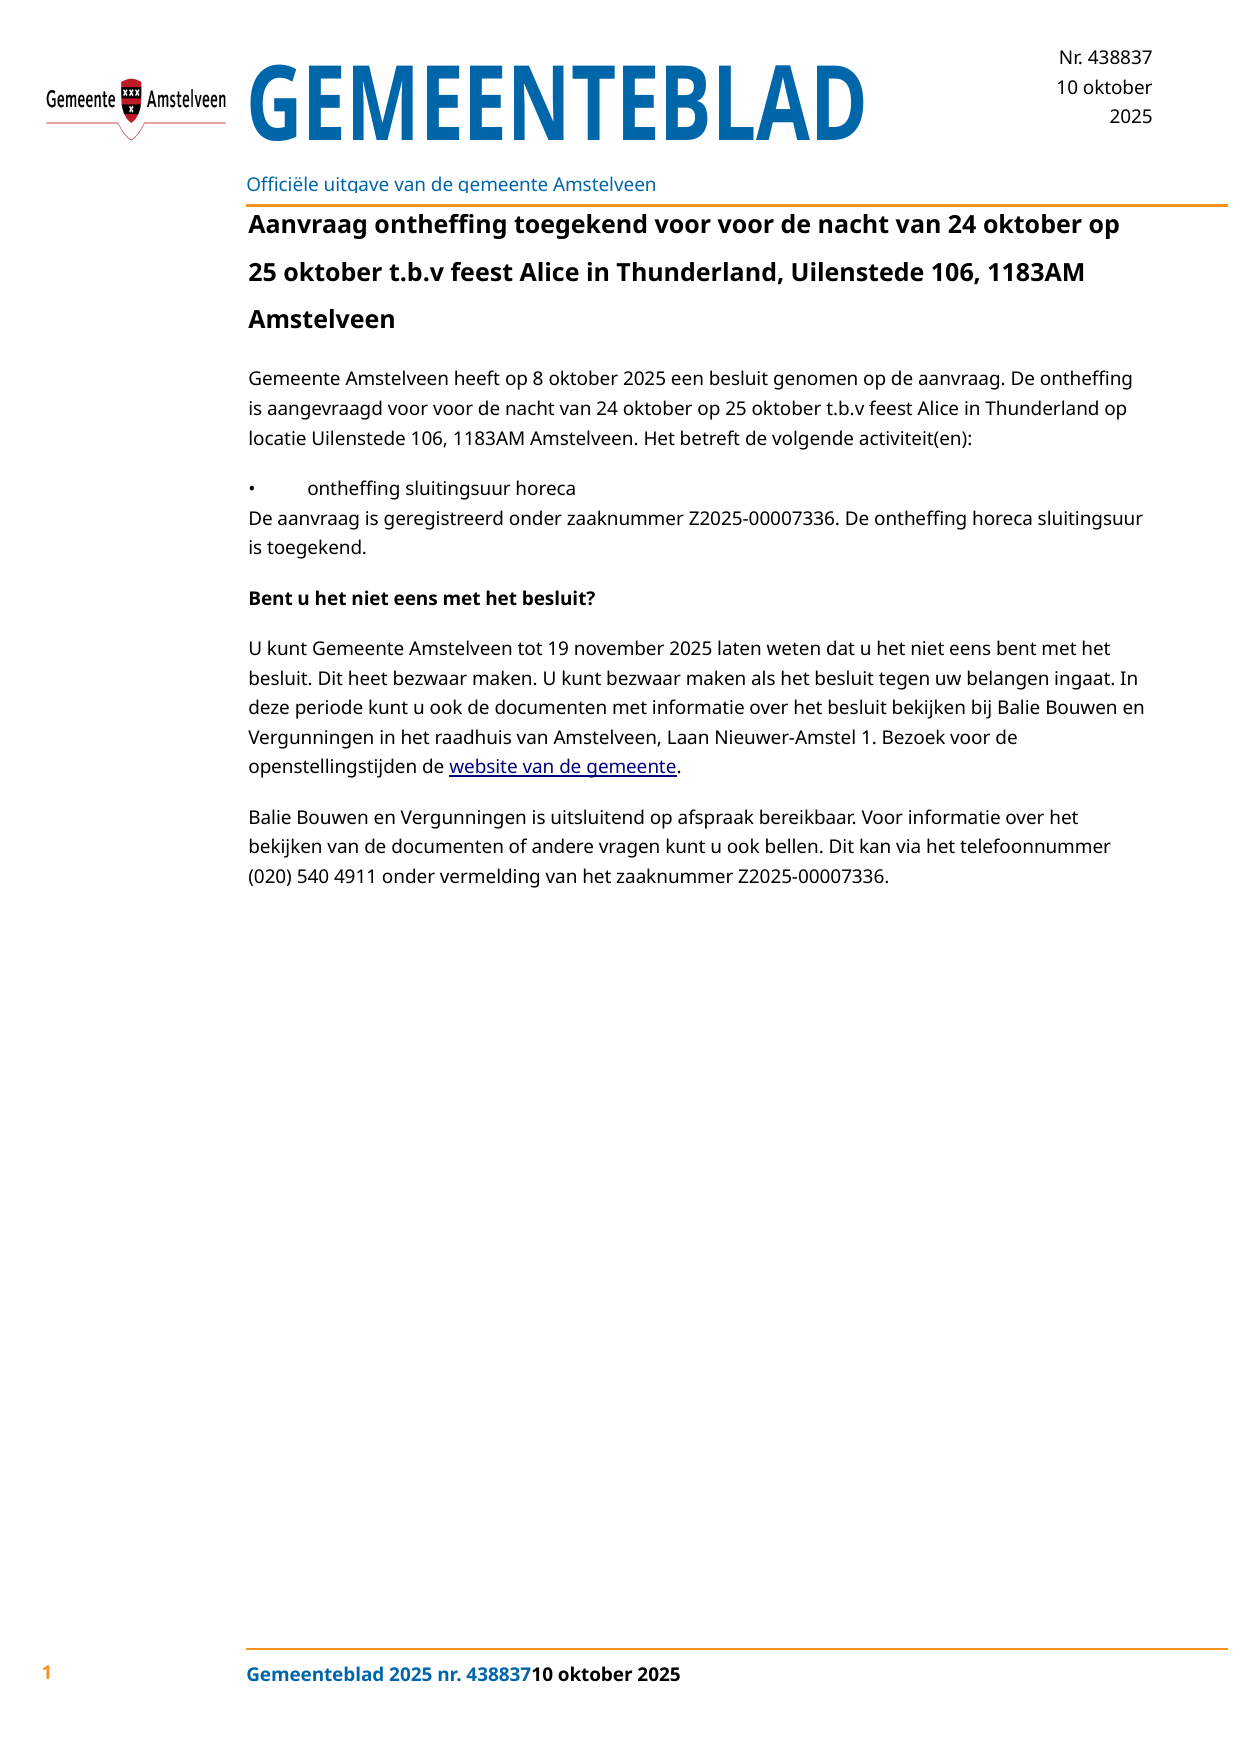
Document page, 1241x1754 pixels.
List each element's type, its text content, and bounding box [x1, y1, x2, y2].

text U kunt Gemeente Amstelveen tot 19 november 2025 laten weten dat u het niet eens bent met het besluit. Dit heet bezwaar maken. U kunt bezwaar maken als het besluit tegen uw belangen ingaat. In deze periode kunt u ook de documenten met informatie over het besluit bekijken bij Balie Bouwen en Vergunningen in het raadhuis van Amstelveen, Laan Nieuwer-Amstel 1. Bezoek voor de openstellingstijden de website van de gemeente. [248, 635, 1152, 779]
text Bent u het niet eens met het besluit? [248, 585, 1152, 610]
text De aanvraag is geregistreerd onder zaaknummer Z2025-00007336. De ontheffing horeca sluitingsuur is toegekend. [248, 505, 1152, 560]
text Gemeente Amstelveen heeft op 8 oktober 2025 een besluit genomen op de aanvraag. De ontheffing is aangevraagd voor voor de nacht van 24 oktober op 25 oktober t.b.v feest Alice in Thunderland op locatie Uilenstede 106, 1183AM Amstelveen. Het betreft de volgende activiteit(en): [248, 366, 1152, 450]
picture [41, 47, 231, 172]
text Aanvraag ontheffing toegekend voor voor de nacht van 24 oktober op 25 oktober t.b.v feest Alice in Thunderland, Uilenstede 106, 1183AM Amstelveen [248, 207, 1152, 336]
text Balie Bouwen en Vergunningen is uitsluitend op afspraak bereikbaar. Voor informatie over het bekijken van de documenten of andere vragen kunt u ook bellen. Dit kan via het telefoonnummer (020) 540 4911 onder vermelding van het zaaknummer Z2025-00007336. [248, 804, 1152, 889]
list ontheffing sluitingsuur horeca [248, 475, 1152, 501]
